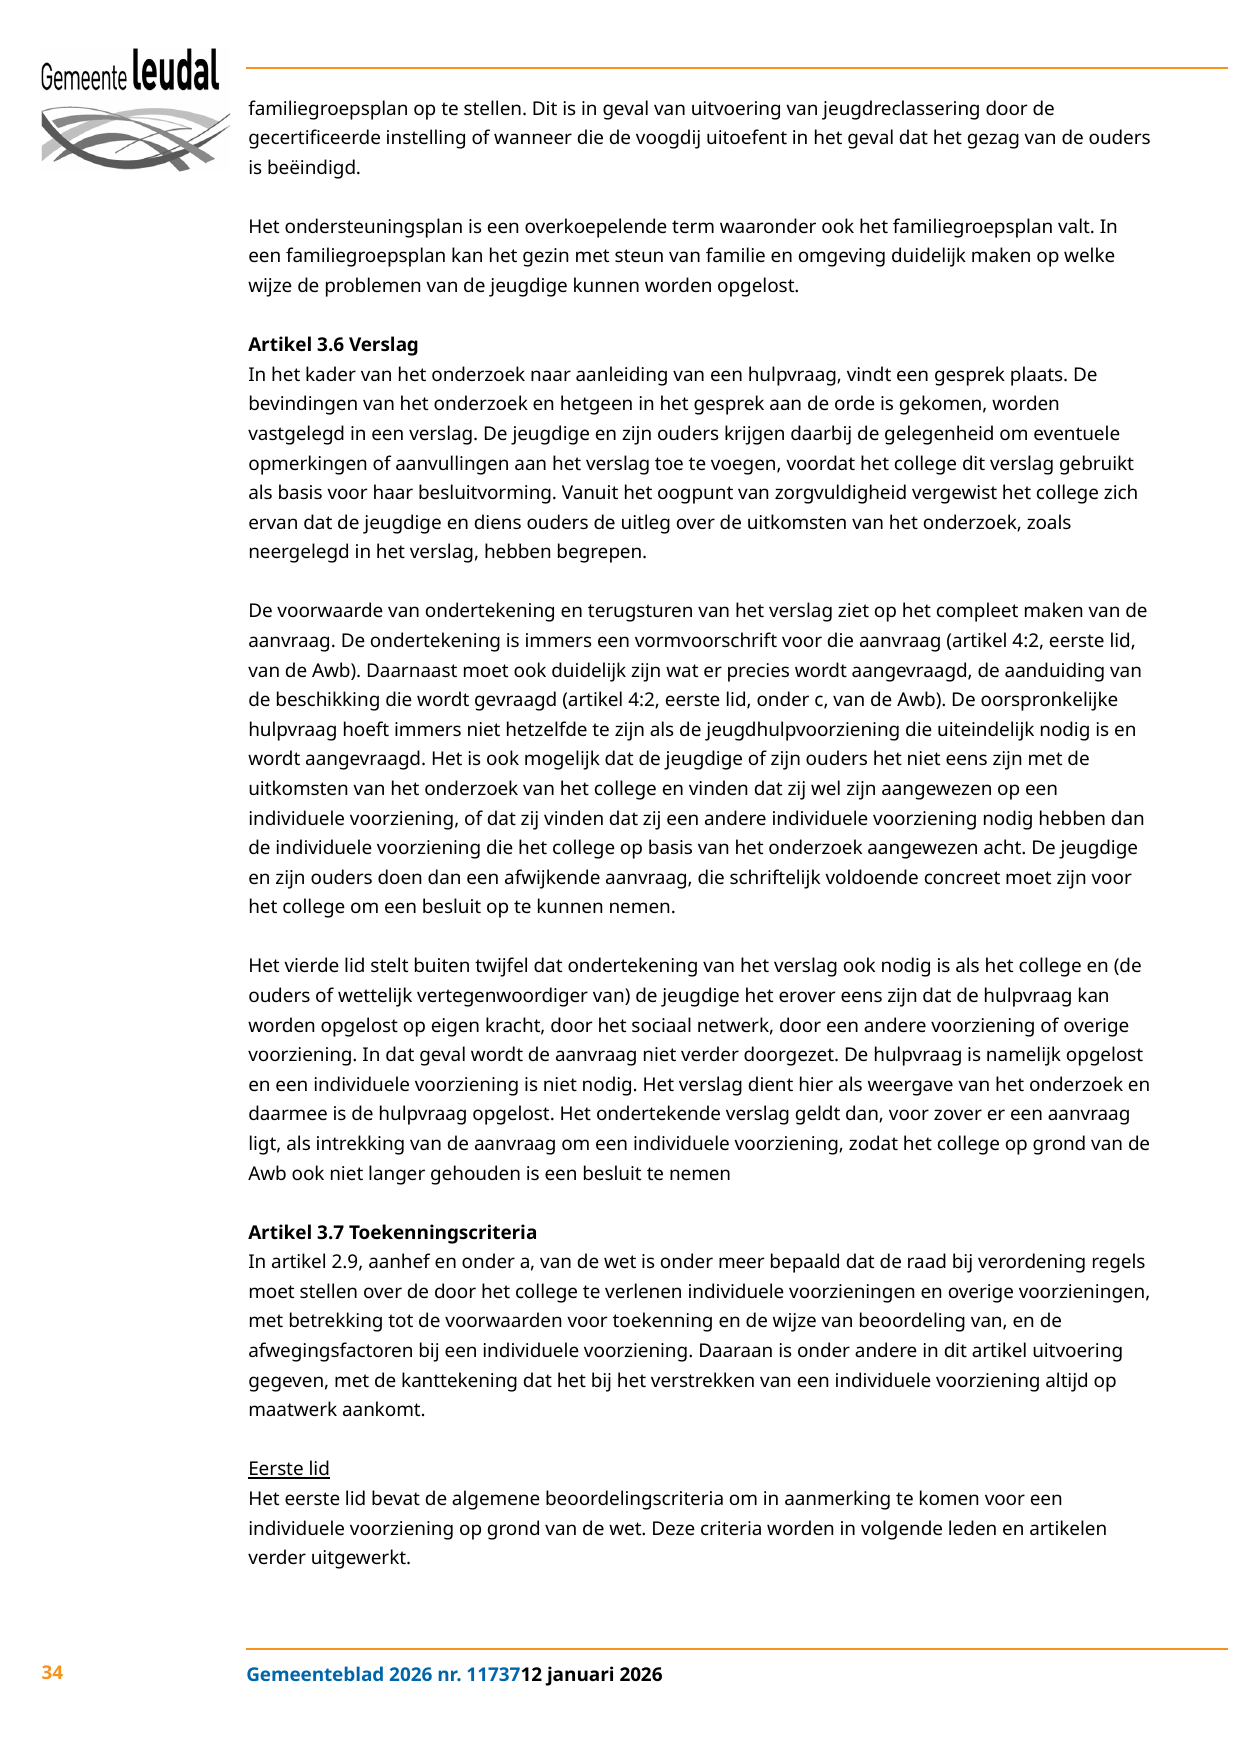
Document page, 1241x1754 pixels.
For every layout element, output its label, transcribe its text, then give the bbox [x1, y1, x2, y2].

text In artikel 2.9, aanhef en onder a, van de wet is onder meer bepaald dat de raad bij verordening regels moet stellen over de door het college te verlenen individuele voorzieningen en overige voorzieningen, met betrekking tot de voorwaarden voor toekenning en de wijze van beoordeling van, en de afwegingsfactoren bij een individuele voorziening. Daaraan is onder andere in dit artikel uitvoering gegeven, met de kanttekening dat het bij het verstrekken van een individuele voorziening altijd op maatwerk aankomt. [248, 1248, 1152, 1422]
text De voorwaarde van ondertekening en terugsturen van het verslag ziet op het compleet maken van de aanvraag. De ondertekening is immers een vormvoorschrift voor die aanvraag (artikel 4:2, eerste lid, van de Awb). Daarnaast moet ook duidelijk zijn wat er precies wordt aangevraagd, de aanduiding van de beschikking die wordt gevraagd (artikel 4:2, eerste lid, onder c, van de Awb). De oorspronkelijke hulpvraag hoeft immers niet hetzelfde te zijn als de jeugdhulpvoorziening die uiteindelijk nodig is en wordt aangevraagd. Het is ook mogelijk dat de jeugdige of zijn ouders het niet eens zijn met de uitkomsten van het onderzoek van het college en vinden dat zij wel zijn aangewezen op een individuele voorziening, of dat zij vinden dat zij een andere individuele voorziening nodig hebben dan de individuele voorziening die het college op basis van het onderzoek aangewezen acht. De jeugdige en zijn ouders doen dan een afwijkende aanvraag, die schriftelijk voldoende concreet moet zijn voor het college om een besluit op te kunnen nemen. [248, 598, 1152, 919]
text Eerste lid [248, 1456, 1152, 1481]
text Het eerste lid bevat de algemene beoordelingscriteria om in aanmerking te komen voor een individuele voorziening op grond van de wet. Deze criteria worden in volgende leden en artikelen verder uitgewerkt. [248, 1485, 1152, 1570]
text Artikel 3.7 Toekenningscriteria [248, 1219, 1152, 1245]
text In het kader van het onderzoek naar aanleiding van een hulpvraag, vindt een gesprek plaats. De bevindingen van het onderzoek en hetgeen in het gesprek aan de orde is gekomen, worden vastgelegd in een verslag. De jeugdige en zijn ouders krijgen daarbij de gelegenheid om eventuele opmerkingen of aanvullingen aan het verslag toe te voegen, voordat het college dit verslag gebruikt als basis voor haar besluitvorming. Vanuit het oogpunt van zorgvuldigheid vergewist het college zich ervan dat de jeugdige en diens ouders de uitleg over de uitkomsten van het onderzoek, zoals neergelegd in het verslag, hebben begrepen. [248, 361, 1152, 564]
text Artikel 3.6 Verslag [248, 331, 1152, 357]
text familiegroepsplan op te stellen. Dit is in geval van uitvoering van jeugdreclassering door de gecertificeerde instelling of wanneer die de voogdij uitoefent in het geval dat het gezag van de ouders is beëindigd. [248, 95, 1152, 180]
text Het vierde lid stelt buiten twijfel dat ondertekening van het verslag ook nodig is als het college en (de ouders of wettelijk vertegenwoordiger van) de jeugdige het erover eens zijn dat de hulpvraag kan worden opgelost op eigen kracht, door het sociaal netwerk, door een andere voorziening of overige voorziening. In dat geval wordt de aanvraag niet verder doorgezet. De hulpvraag is namelijk opgelost en een individuele voorziening is niet nodig. Het verslag dient hier als weergave van het onderzoek en daarmee is de hulpvraag opgelost. Het ondertekende verslag geldt dan, voor zover er een aanvraag ligt, als intrekking van de aanvraag om een individuele voorziening, zodat het college op grond van de Awb ook niet langer gehouden is een besluit te nemen [248, 953, 1152, 1186]
picture [41, 47, 231, 172]
text Het ondersteuningsplan is een overkoepelende term waaronder ook het familiegroepsplan valt. In een familiegroepsplan kan het gezin met steun van familie en omgeving duidelijk maken op welke wijze de problemen van de jeugdige kunnen worden opgelost. [248, 213, 1152, 298]
